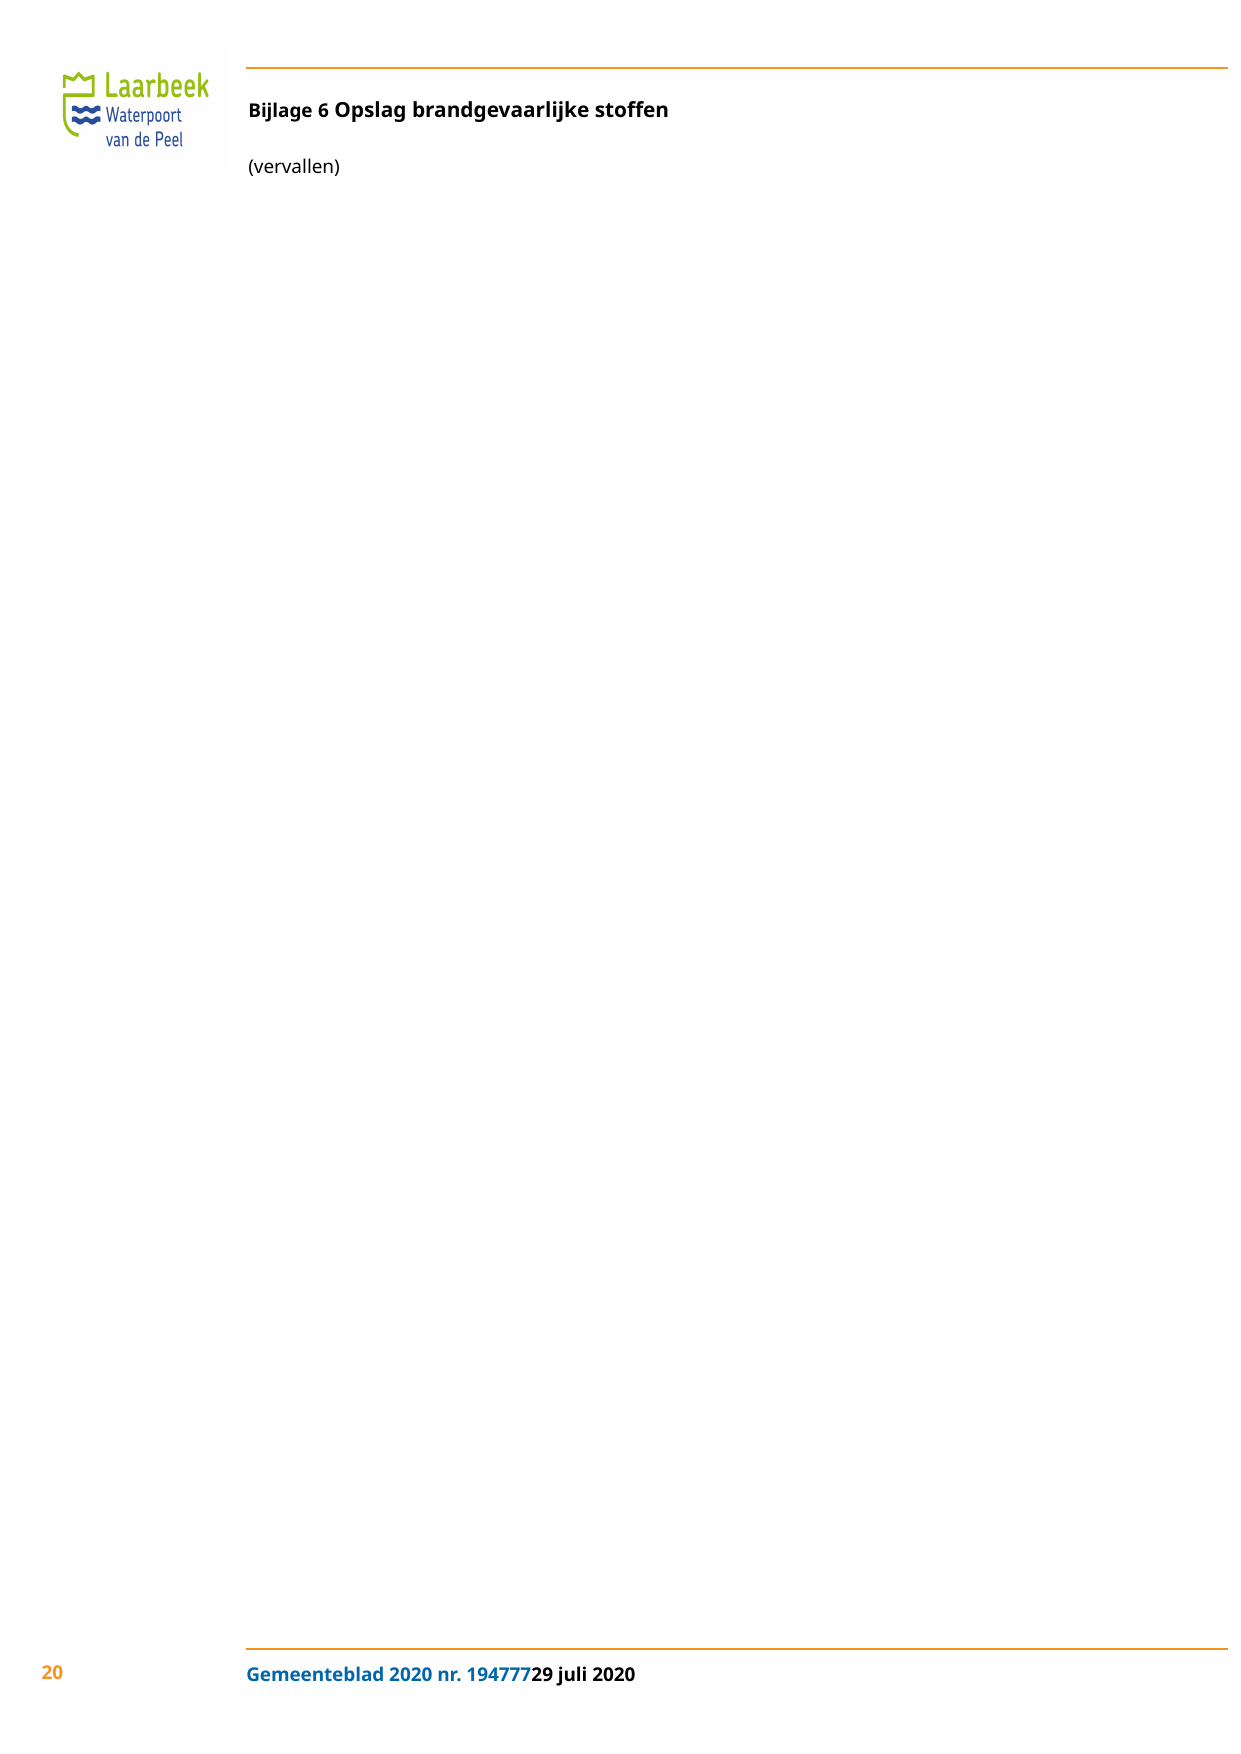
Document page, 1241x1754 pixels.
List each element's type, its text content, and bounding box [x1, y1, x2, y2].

text Bijlage 6 Opslag brandgevaarlijke stoffen [248, 95, 1152, 123]
picture [41, 47, 231, 172]
text (vervallen) [248, 153, 1152, 179]
